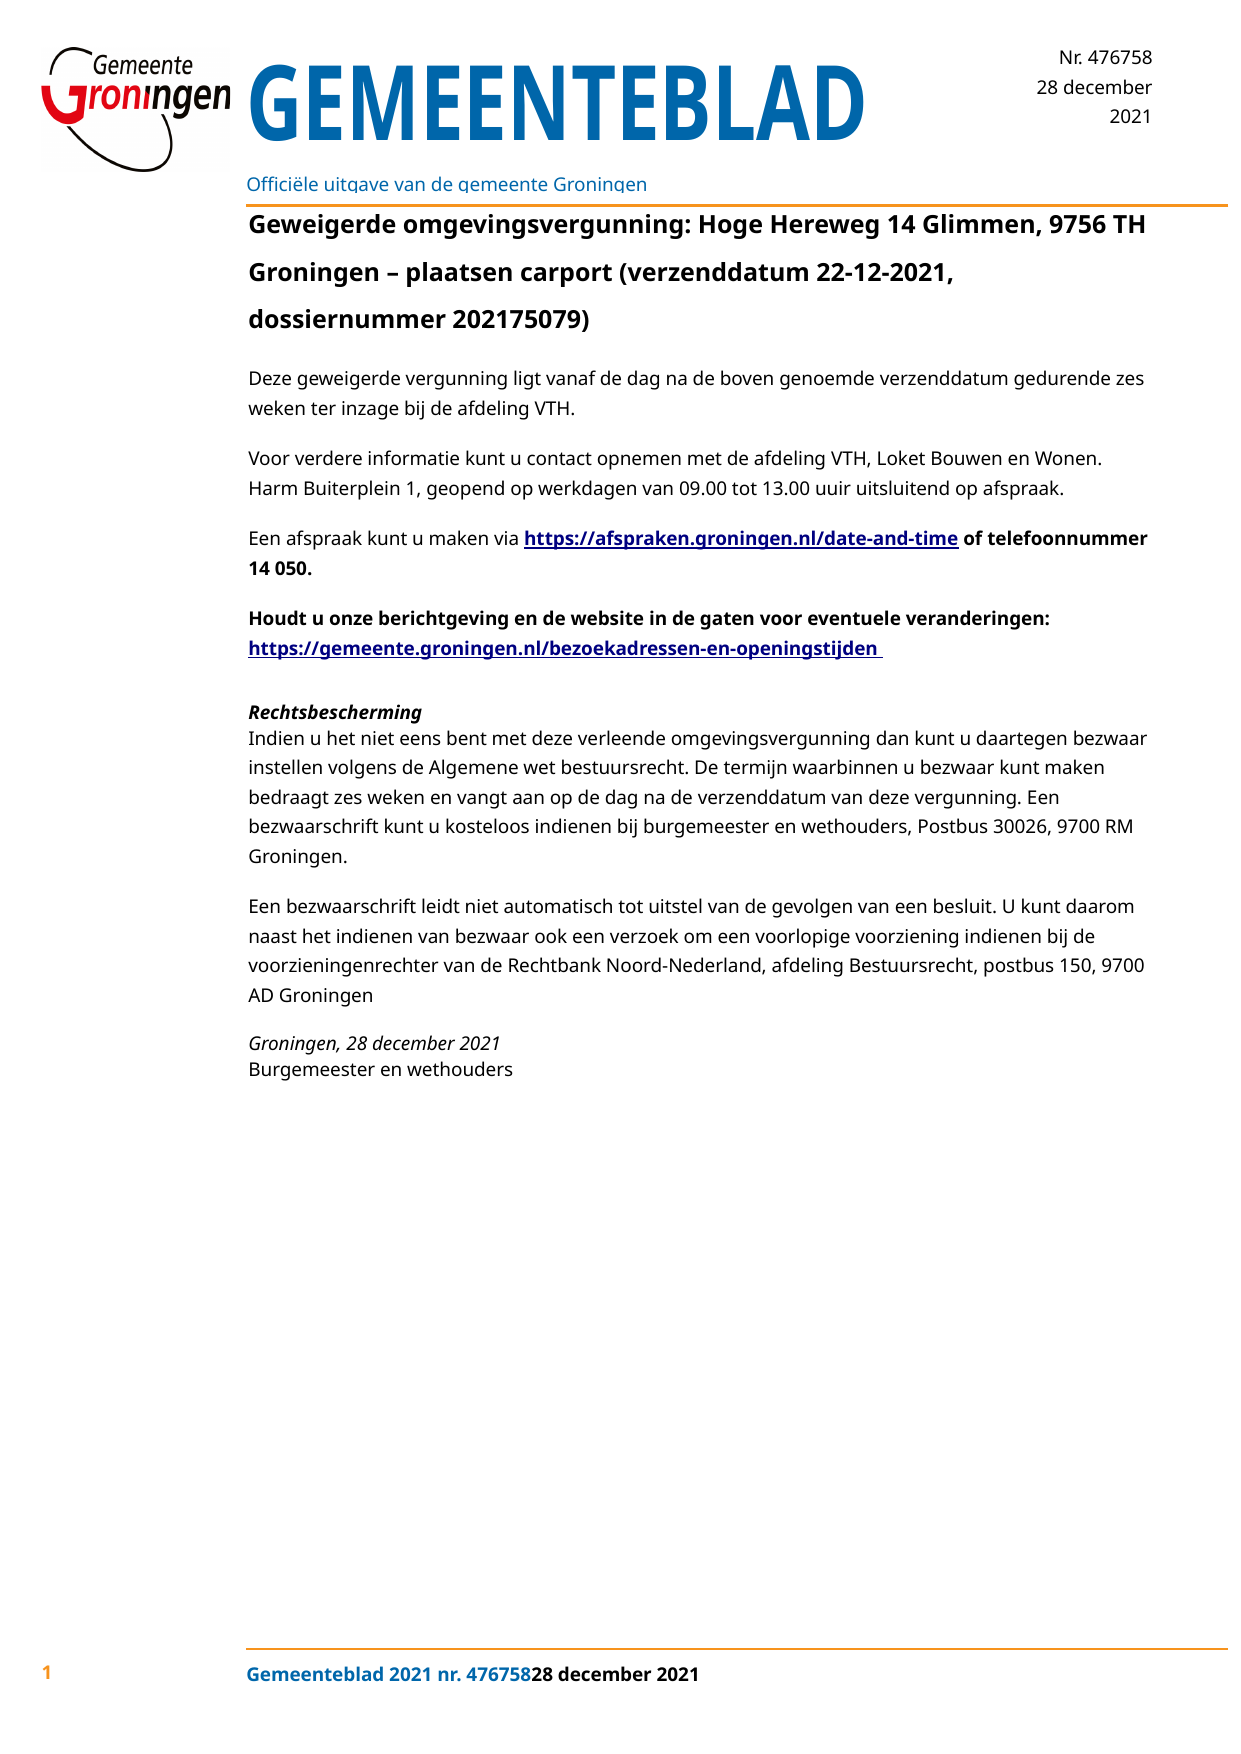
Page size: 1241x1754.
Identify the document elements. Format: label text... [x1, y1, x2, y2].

text Burgemeester en wethouders [248, 1056, 1152, 1082]
text Geweigerde omgevingsvergunning: Hoge Hereweg 14 Glimmen, 9756 TH Groningen – plaatsen carport (verzenddatum 22-12-2021, dossiernummer 202175079) [248, 207, 1152, 336]
picture [41, 47, 231, 172]
text Rechtsbescherming [248, 699, 1152, 725]
text Houdt u onze berichtgeving en de website in de gaten voor eventuele veranderingen: https://gemeente.groningen.nl/bezoekadressen-en-openingstijden [248, 606, 1152, 661]
text Voor verdere informatie kunt u contact opnemen met de afdeling VTH, Loket Bouwen en Wonen. Harm Buiterplein 1, geopend op werkdagen van 09.00 tot 13.00 uuir uitsluitend op afspraak. [248, 446, 1152, 501]
text Indien u het niet eens bent met deze verleende omgevingsvergunning dan kunt u daartegen bezwaar instellen volgens de Algemene wet bestuursrecht. De termijn waarbinnen u bezwaar kunt maken bedraagt zes weken en vangt aan op de dag na de verzenddatum van deze vergunning. Een bezwaarschrift kunt u kosteloos indienen bij burgemeester en wethouders, Postbus 30026, 9700 RM Groningen. [248, 725, 1152, 869]
text Een afspraak kunt u maken via https://afspraken.groningen.nl/date-and-time of telefoonnummer 14 050. [248, 526, 1152, 581]
text Groningen, 28 december 2021 [248, 1030, 1152, 1056]
text Een bezwaarschrift leidt niet automatisch tot uitstel van de gevolgen van een besluit. U kunt daarom naast het indienen van bezwaar ook een verzoek om een voorlopige voorziening indienen bij de voorzieningenrechter van de Rechtbank Noord-Nederland, afdeling Bestuursrecht, postbus 150, 9700 AD Groningen [248, 893, 1152, 1008]
text Deze geweigerde vergunning ligt vanaf de dag na de boven genoemde verzenddatum gedurende zes weken ter inzage bij de afdeling VTH. [248, 366, 1152, 421]
